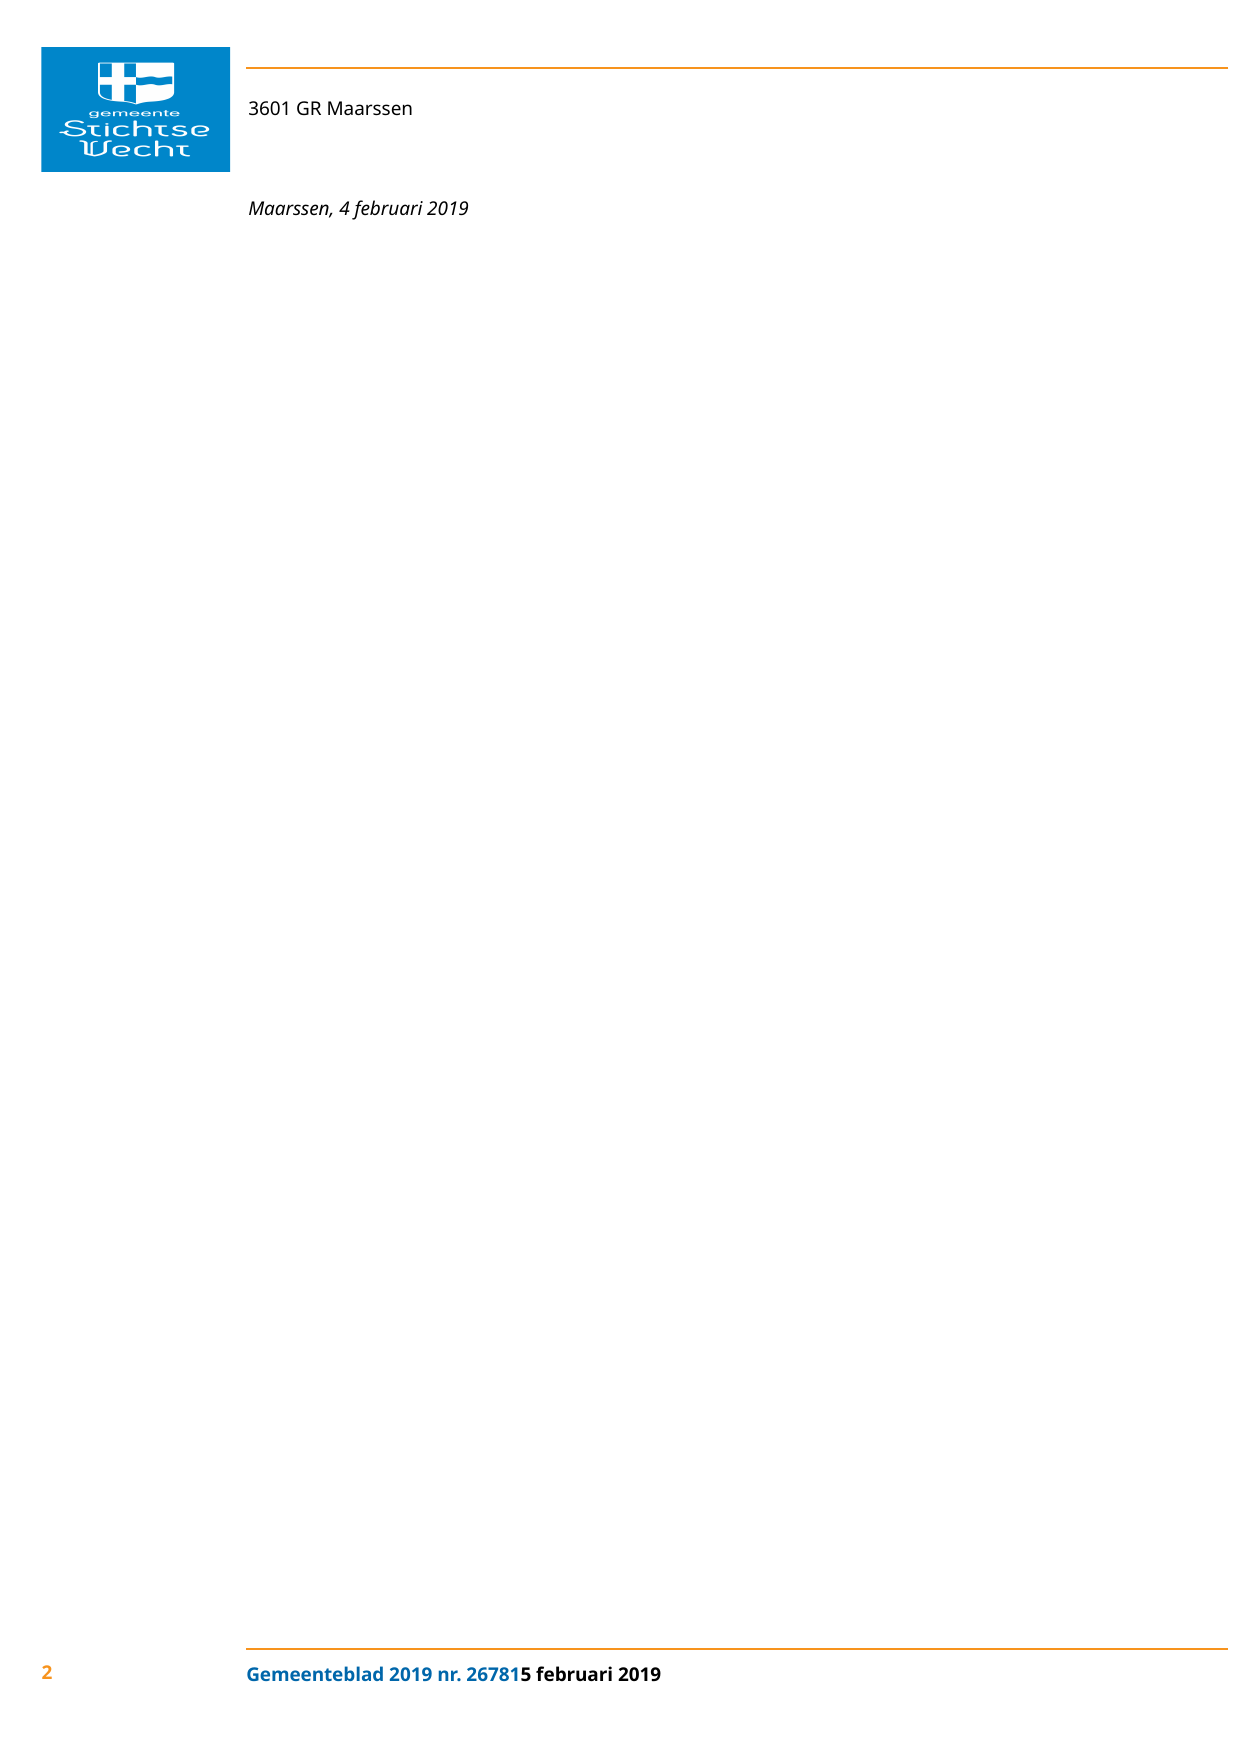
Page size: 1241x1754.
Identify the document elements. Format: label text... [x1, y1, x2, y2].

picture [137, 63, 174, 103]
picture [99, 63, 135, 101]
text Maarssen, 4 februari 2019 [248, 196, 1152, 221]
text 3601 GR Maarssen [248, 95, 1152, 121]
